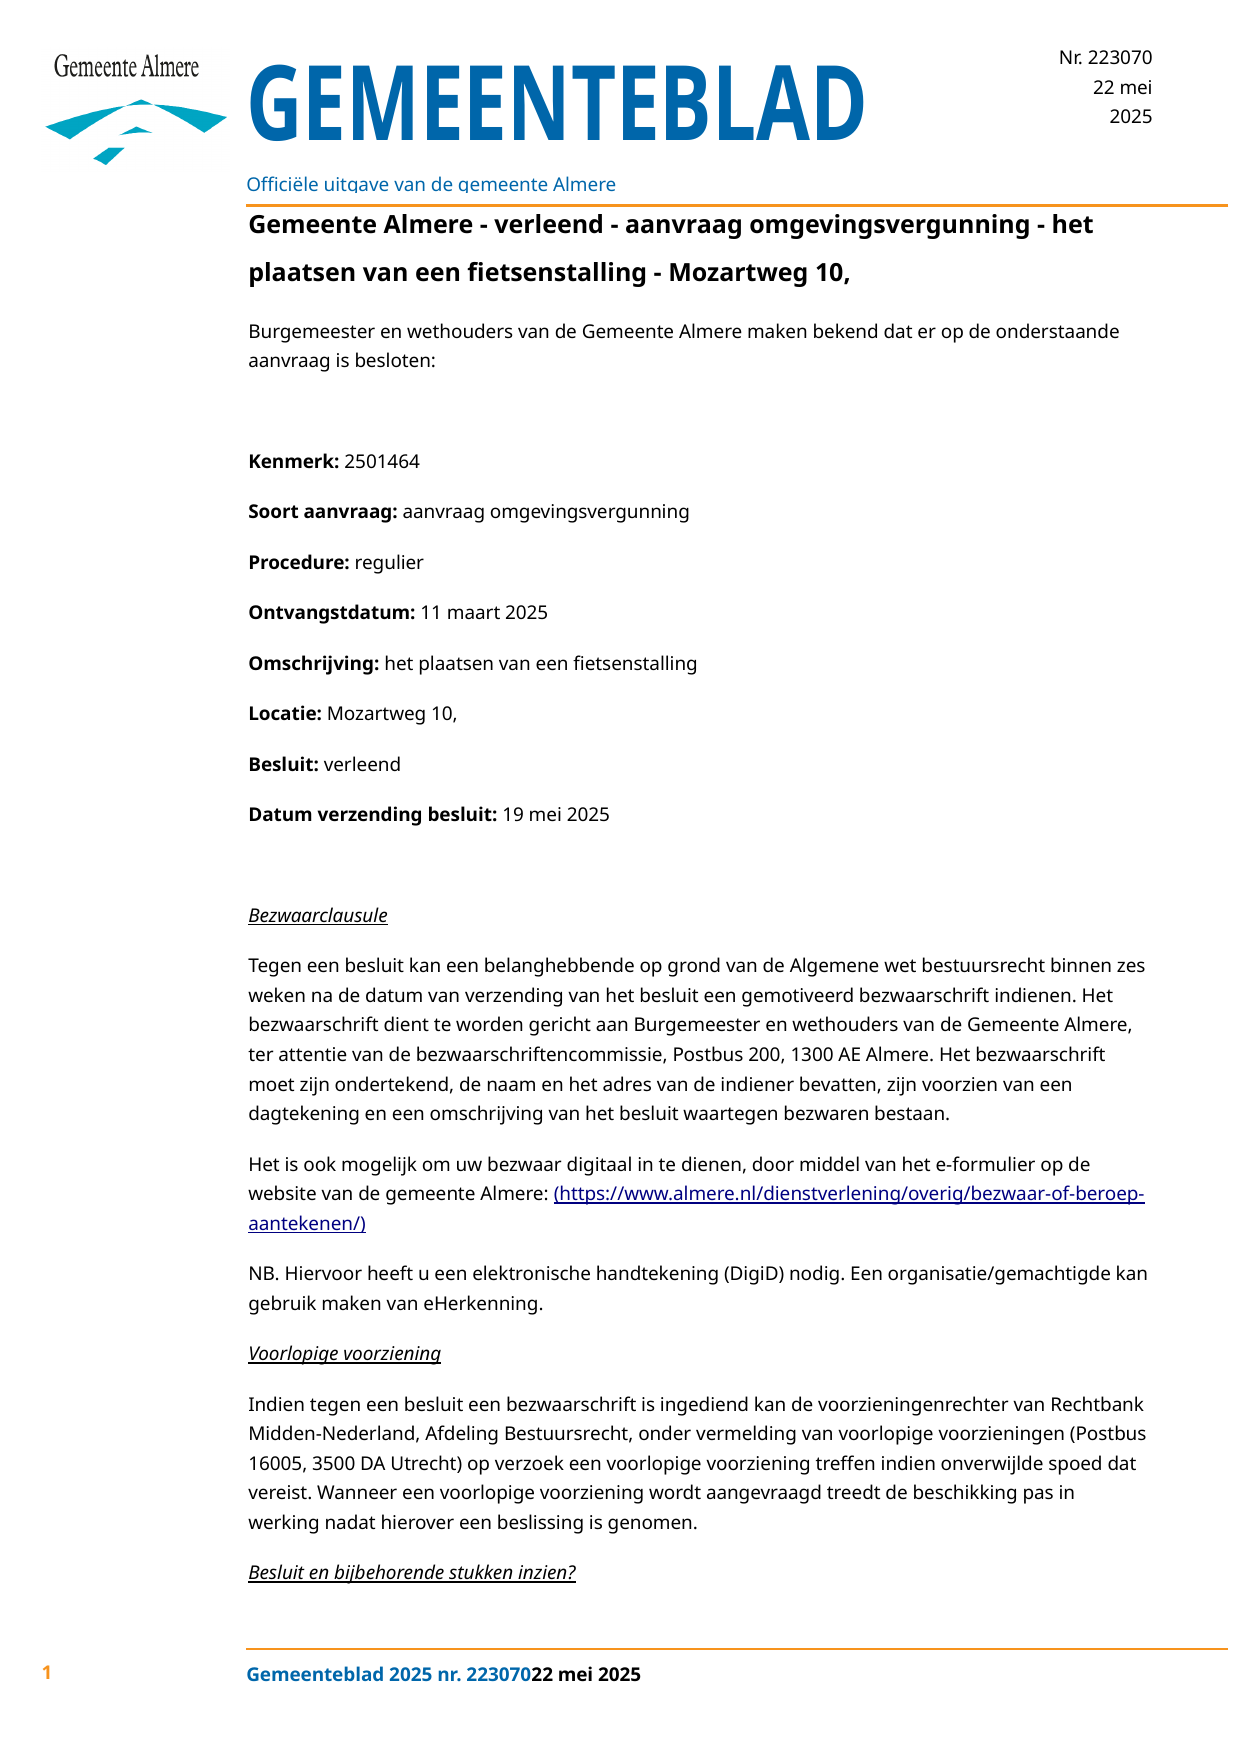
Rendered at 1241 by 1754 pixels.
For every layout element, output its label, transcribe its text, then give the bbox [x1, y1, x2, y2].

text Omschrijving: het plaatsen van een fietsenstalling [248, 650, 1152, 676]
text Ontvangstdatum: 11 maart 2025 [248, 599, 1152, 625]
text Besluit: verleend [248, 751, 1152, 777]
text Datum verzending besluit: 19 mei 2025 [248, 801, 1152, 827]
text Burgemeester en wethouders van de Gemeente Almere maken bekend dat er op de onderstaande aanvraag is besloten: [248, 318, 1152, 373]
text Tegen een besluit kan een belanghebbende op grond van de Algemene wet bestuursrecht binnen zes weken na de datum van verzending van het besluit een gemotiveerd bezwaarschrift indienen. Het bezwaarschrift dient te worden gericht aan Burgemeester en wethouders van de Gemeente Almere, ter attentie van de bezwaarschriftencommissie, Postbus 200, 1300 AE Almere. Het bezwaarschrift moet zijn ondertekend, de naam en het adres van de indiener bevatten, zijn voorzien van een dagtekening en een omschrijving van het besluit waartegen bezwaren bestaan. [248, 952, 1152, 1126]
text Besluit en bijbehorende stukken inzien? [248, 1559, 1152, 1585]
text Bezwaarclausule [248, 902, 1152, 928]
text Gemeente Almere - verleend - aanvraag omgevingsvergunning - het plaatsen van een fietsenstalling - Mozartweg 10, [248, 207, 1152, 288]
text Het is ook mogelijk om uw bezwaar digitaal in te dienen, door middel van het e-formulier op de website van de gemeente Almere: (https://www.almere.nl/dienstverlening/overig/bezwaar-of-beroep-aantekenen/) [248, 1151, 1152, 1236]
text Voorlopige voorziening [248, 1340, 1152, 1366]
text Indien tegen een besluit een bezwaarschrift is ingediend kan de voorzieningenrechter van Rechtbank Midden-Nederland, Afdeling Bestuursrecht, onder vermelding van voorlopige voorzieningen (Postbus 16005, 3500 DA Utrecht) op verzoek een voorlopige voorziening treffen indien onverwijlde spoed dat vereist. Wanneer een voorlopige voorziening wordt aangevraagd treedt de beschikking pas in werking nadat hierover een beslissing is genomen. [248, 1391, 1152, 1535]
picture [41, 47, 231, 172]
text Locatie: Mozartweg 10, [248, 700, 1152, 726]
text Soort aanvraag: aanvraag omgevingsvergunning [248, 499, 1152, 524]
text Kenmerk: 2501464 [248, 448, 1152, 474]
text NB. Hiervoor heeft u een elektronische handtekening (DigiD) nodig. Een organisatie/gemachtigde kan gebruik maken van eHerkenning. [248, 1260, 1152, 1316]
text Procedure: regulier [248, 549, 1152, 575]
